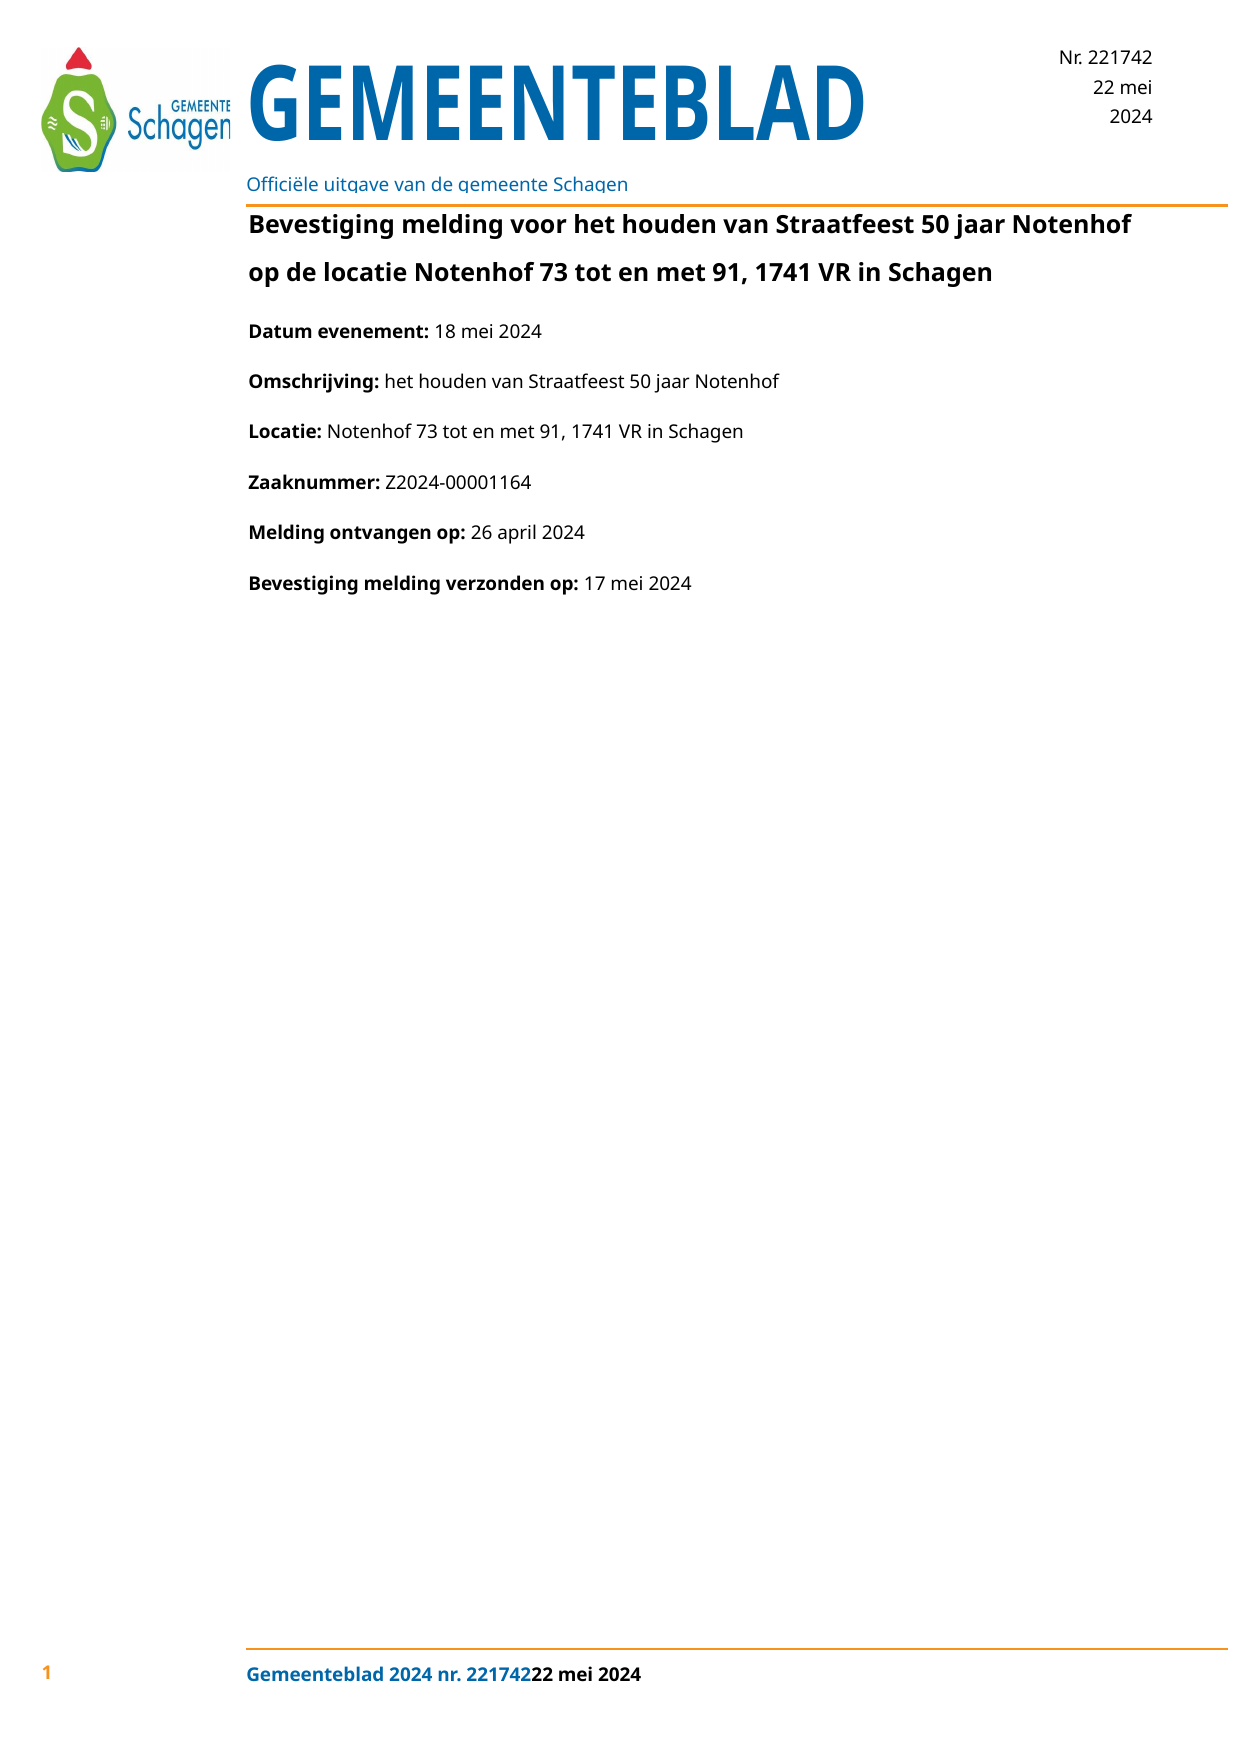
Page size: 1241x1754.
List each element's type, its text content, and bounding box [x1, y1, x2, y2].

text Datum evenement: 18 mei 2024 [248, 318, 1152, 344]
text Melding ontvangen op: 26 april 2024 [248, 519, 1152, 545]
text Omschrijving: het houden van Straatfeest 50 jaar Notenhof [248, 368, 1152, 394]
text Locatie: Notenhof 73 tot en met 91, 1741 VR in Schagen [248, 419, 1152, 444]
picture [41, 47, 231, 172]
text Zaaknummer: Z2024-00001164 [248, 469, 1152, 495]
text Bevestiging melding voor het houden van Straatfeest 50 jaar Notenhof op de locatie Notenhof 73 tot en met 91, 1741 VR in Schagen [248, 207, 1152, 288]
text Bevestiging melding verzonden op: 17 mei 2024 [248, 570, 1152, 596]
